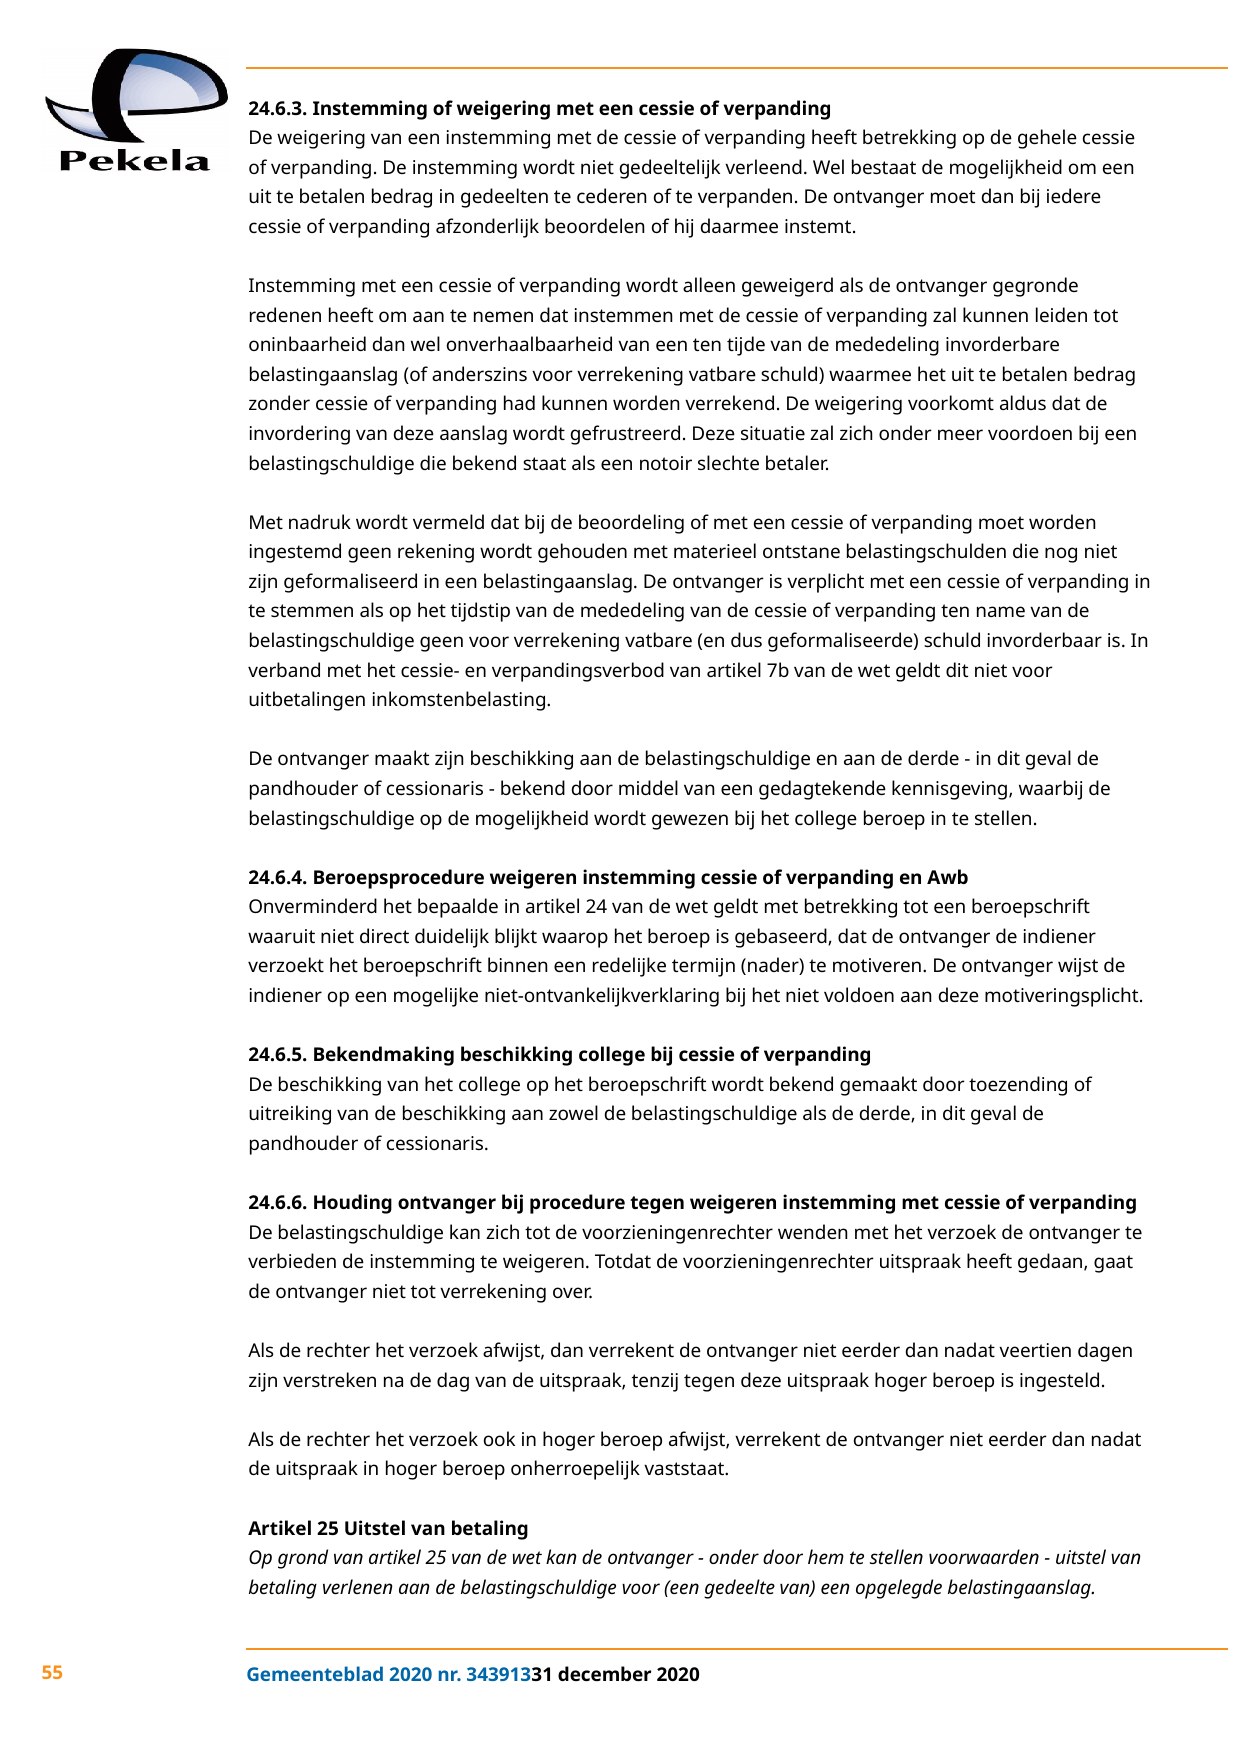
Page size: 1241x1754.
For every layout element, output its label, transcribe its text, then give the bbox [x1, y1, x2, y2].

text Op grond van artikel 25 van de wet kan de ontvanger - onder door hem te stellen voorwaarden - uitstel van betaling verlenen aan de belastingschuldige voor (een gedeelte van) een opgelegde belastingaanslag. [248, 1544, 1152, 1600]
text Artikel 25 Uitstel van betaling [248, 1515, 1152, 1541]
text 24.6.6. Houding ontvanger bij procedure tegen weigeren instemming met cessie of verpanding [248, 1189, 1152, 1215]
text 24.6.5. Bekendmaking beschikking college bij cessie of verpanding [248, 1041, 1152, 1067]
text Als de rechter het verzoek ook in hoger beroep afwijst, verrekent de ontvanger niet eerder dan nadat de uitspraak in hoger beroep onherroepelijk vaststaat. [248, 1426, 1152, 1481]
text Onverminderd het bepaalde in artikel 24 van de wet geldt met betrekking tot een beroepschrift waaruit niet direct duidelijk blijkt waarop het beroep is gebaseerd, dat de ontvanger de indiener verzoekt het beroepschrift binnen een redelijke termijn (nader) te motiveren. De ontvanger wijst de indiener op een mogelijke niet-ontvankelijkverklaring bij het niet voldoen aan deze motiveringsplicht. [248, 893, 1152, 1008]
text Als de rechter het verzoek afwijst, dan verrekent de ontvanger niet eerder dan nadat veertien dagen zijn verstreken na de dag van de uitspraak, tenzij tegen deze uitspraak hoger beroep is ingesteld. [248, 1337, 1152, 1393]
text 24.6.3. Instemming of weigering met een cessie of verpanding [248, 95, 1152, 121]
text De weigering van een instemming met de cessie of verpanding heeft betrekking op de gehele cessie of verpanding. De instemming wordt niet gedeeltelijk verleend. Wel bestaat de mogelijkheid om een uit te betalen bedrag in gedeelten te cederen of te verpanden. De ontvanger moet dan bij iedere cessie of verpanding afzonderlijk beoordelen of hij daarmee instemt. [248, 124, 1152, 239]
text Met nadruk wordt vermeld dat bij de beoordeling of met een cessie of verpanding moet worden ingestemd geen rekening wordt gehouden met materieel ontstane belastingschulden die nog niet zijn geformaliseerd in een belastingaanslag. De ontvanger is verplicht met een cessie of verpanding in te stemmen als op het tijdstip van de mededeling van de cessie of verpanding ten name van de belastingschuldige geen voor verrekening vatbare (en dus geformaliseerde) schuld invorderbaar is. In verband met het cessie- en verpandingsverbod van artikel 7b van de wet geldt dit niet voor uitbetalingen inkomstenbelasting. [248, 509, 1152, 712]
text De beschikking van het college op het beroepschrift wordt bekend gemaakt door toezending of uitreiking van de beschikking aan zowel de belastingschuldige als de derde, in dit geval de pandhouder of cessionaris. [248, 1071, 1152, 1156]
text Instemming met een cessie of verpanding wordt alleen geweigerd als de ontvanger gegronde redenen heeft om aan te nemen dat instemmen met de cessie of verpanding zal kunnen leiden tot oninbaarheid dan wel onverhaalbaarheid van een ten tijde van de mededeling invorderbare belastingaanslag (of anderszins voor verrekening vatbare schuld) waarmee het uit te betalen bedrag zonder cessie of verpanding had kunnen worden verrekend. De weigering voorkomt aldus dat de invordering van deze aanslag wordt gefrustreerd. Deze situatie zal zich onder meer voordoen bij een belastingschuldige die bekend staat als een notoir slechte betaler. [248, 272, 1152, 476]
text De ontvanger maakt zijn beschikking aan de belastingschuldige en aan de derde - in dit geval de pandhouder of cessionaris - bekend door middel van een gedagtekende kennisgeving, waarbij de belastingschuldige op de mogelijkheid wordt gewezen bij het college beroep in te stellen. [248, 746, 1152, 831]
picture [41, 47, 231, 172]
text De belastingschuldige kan zich tot de voorzieningenrechter wenden met het verzoek de ontvanger te verbieden de instemming te weigeren. Totdat de voorzieningenrechter uitspraak heeft gedaan, gaat de ontvanger niet tot verrekening over. [248, 1219, 1152, 1304]
text 24.6.4. Beroepsprocedure weigeren instemming cessie of verpanding en Awb [248, 864, 1152, 890]
